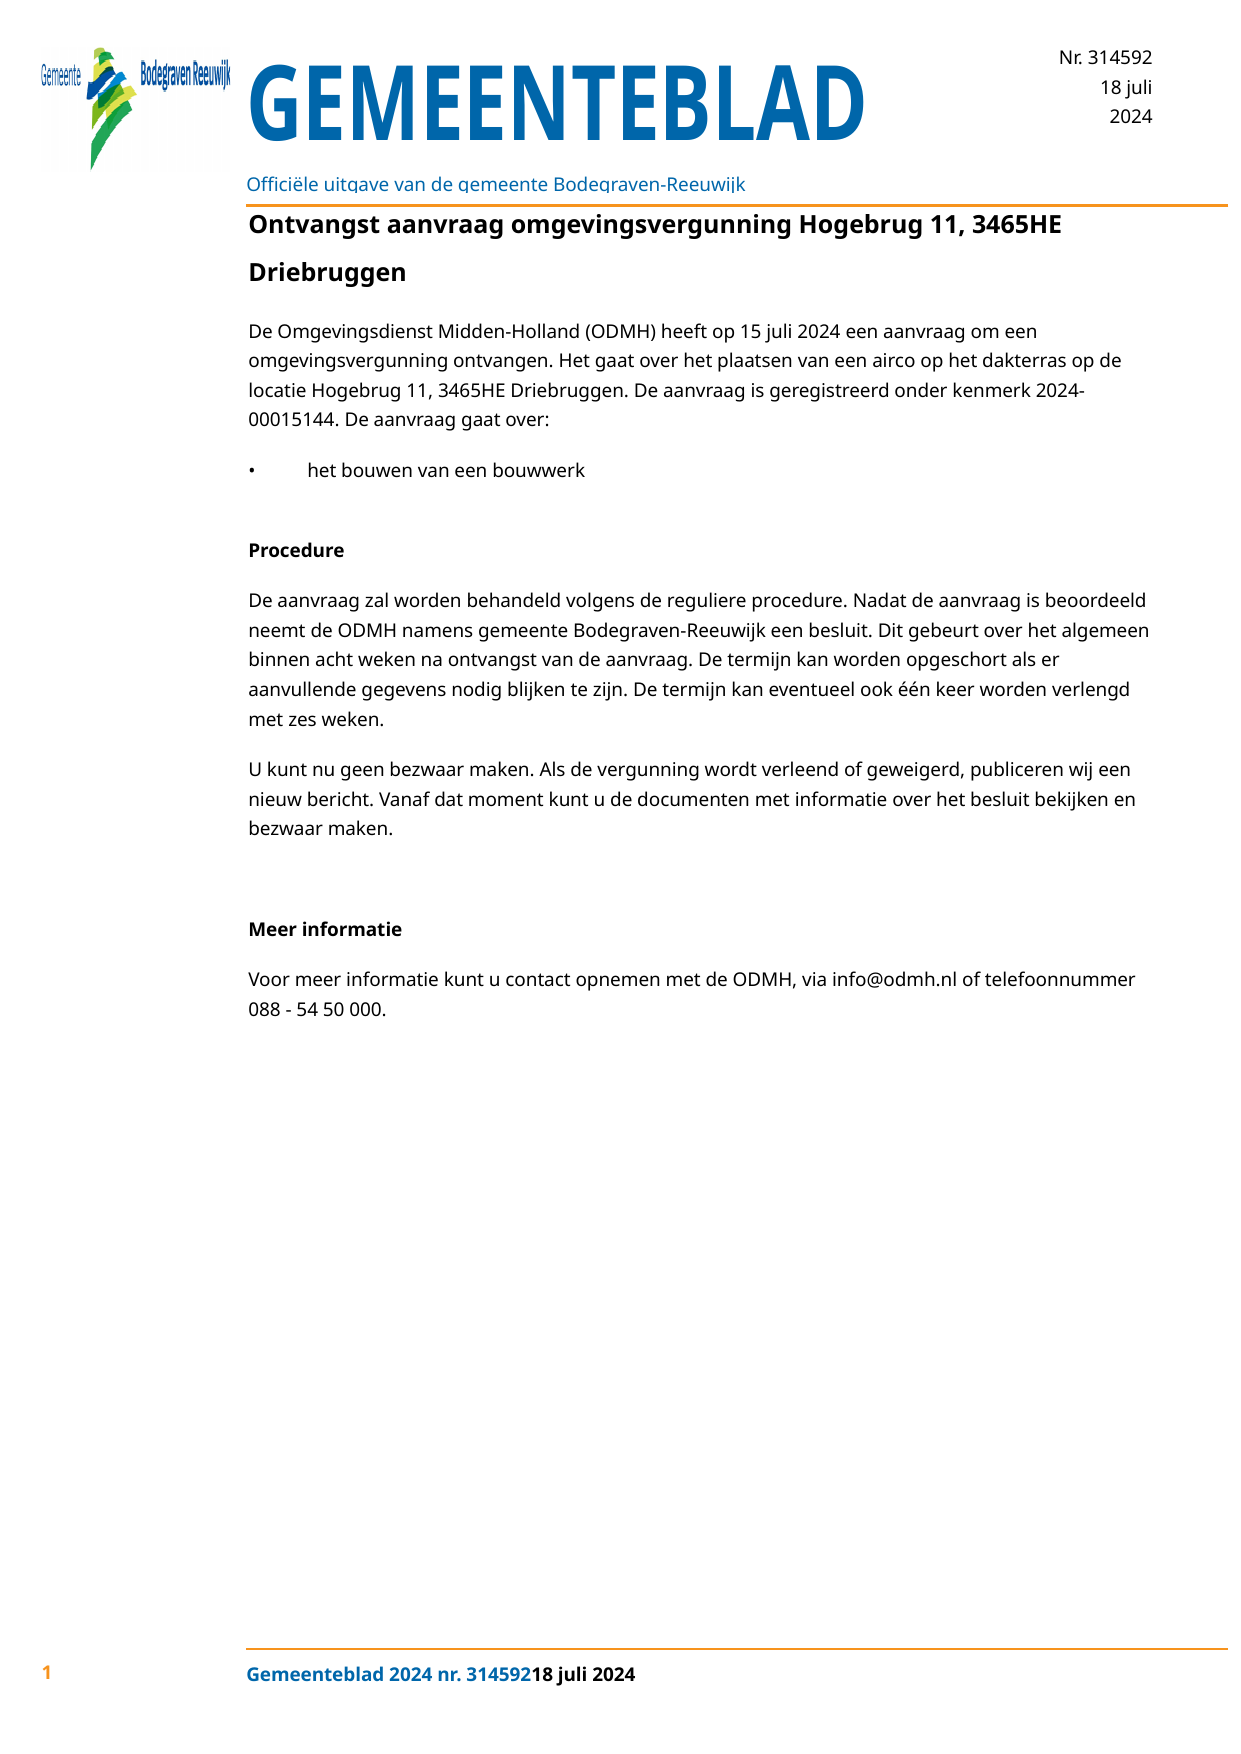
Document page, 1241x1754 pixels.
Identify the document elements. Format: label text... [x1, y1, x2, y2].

list het bouwen van een bouwwerk [248, 457, 1152, 483]
text Meer informatie [248, 916, 1152, 942]
text De Omgevingsdienst Midden-Holland (ODMH) heeft op 15 juli 2024 een aanvraag om een omgevingsvergunning ontvangen. Het gaat over het plaatsen van een airco op het dakterras op de locatie Hogebrug 11, 3465HE Driebruggen. De aanvraag is geregistreerd onder kenmerk 2024-00015144. De aanvraag gaat over: [248, 318, 1152, 432]
text Procedure [248, 537, 1152, 563]
text De aanvraag zal worden behandeld volgens de reguliere procedure. Nadat de aanvraag is beoordeeld neemt de ODMH namens gemeente Bodegraven-Reeuwijk een besluit. Dit gebeurt over het algemeen binnen acht weken na ontvangst van de aanvraag. De termijn kan worden opgeschort als er aanvullende gegevens nodig blijken te zijn. De termijn kan eventueel ook één keer worden verlengd met zes weken. [248, 587, 1152, 732]
picture [41, 47, 231, 172]
text Voor meer informatie kunt u contact opnemen met de ODMH, via info@odmh.nl of telefoonnummer 088 - 54 50 000. [248, 967, 1152, 1022]
text Ontvangst aanvraag omgevingsvergunning Hogebrug 11, 3465HE Driebruggen [248, 207, 1152, 288]
text U kunt nu geen bezwaar maken. Als de vergunning wordt verleend of geweigerd, publiceren wij een nieuw bericht. Vanaf dat moment kunt u de documenten met informatie over het besluit bekijken en bezwaar maken. [248, 756, 1152, 841]
